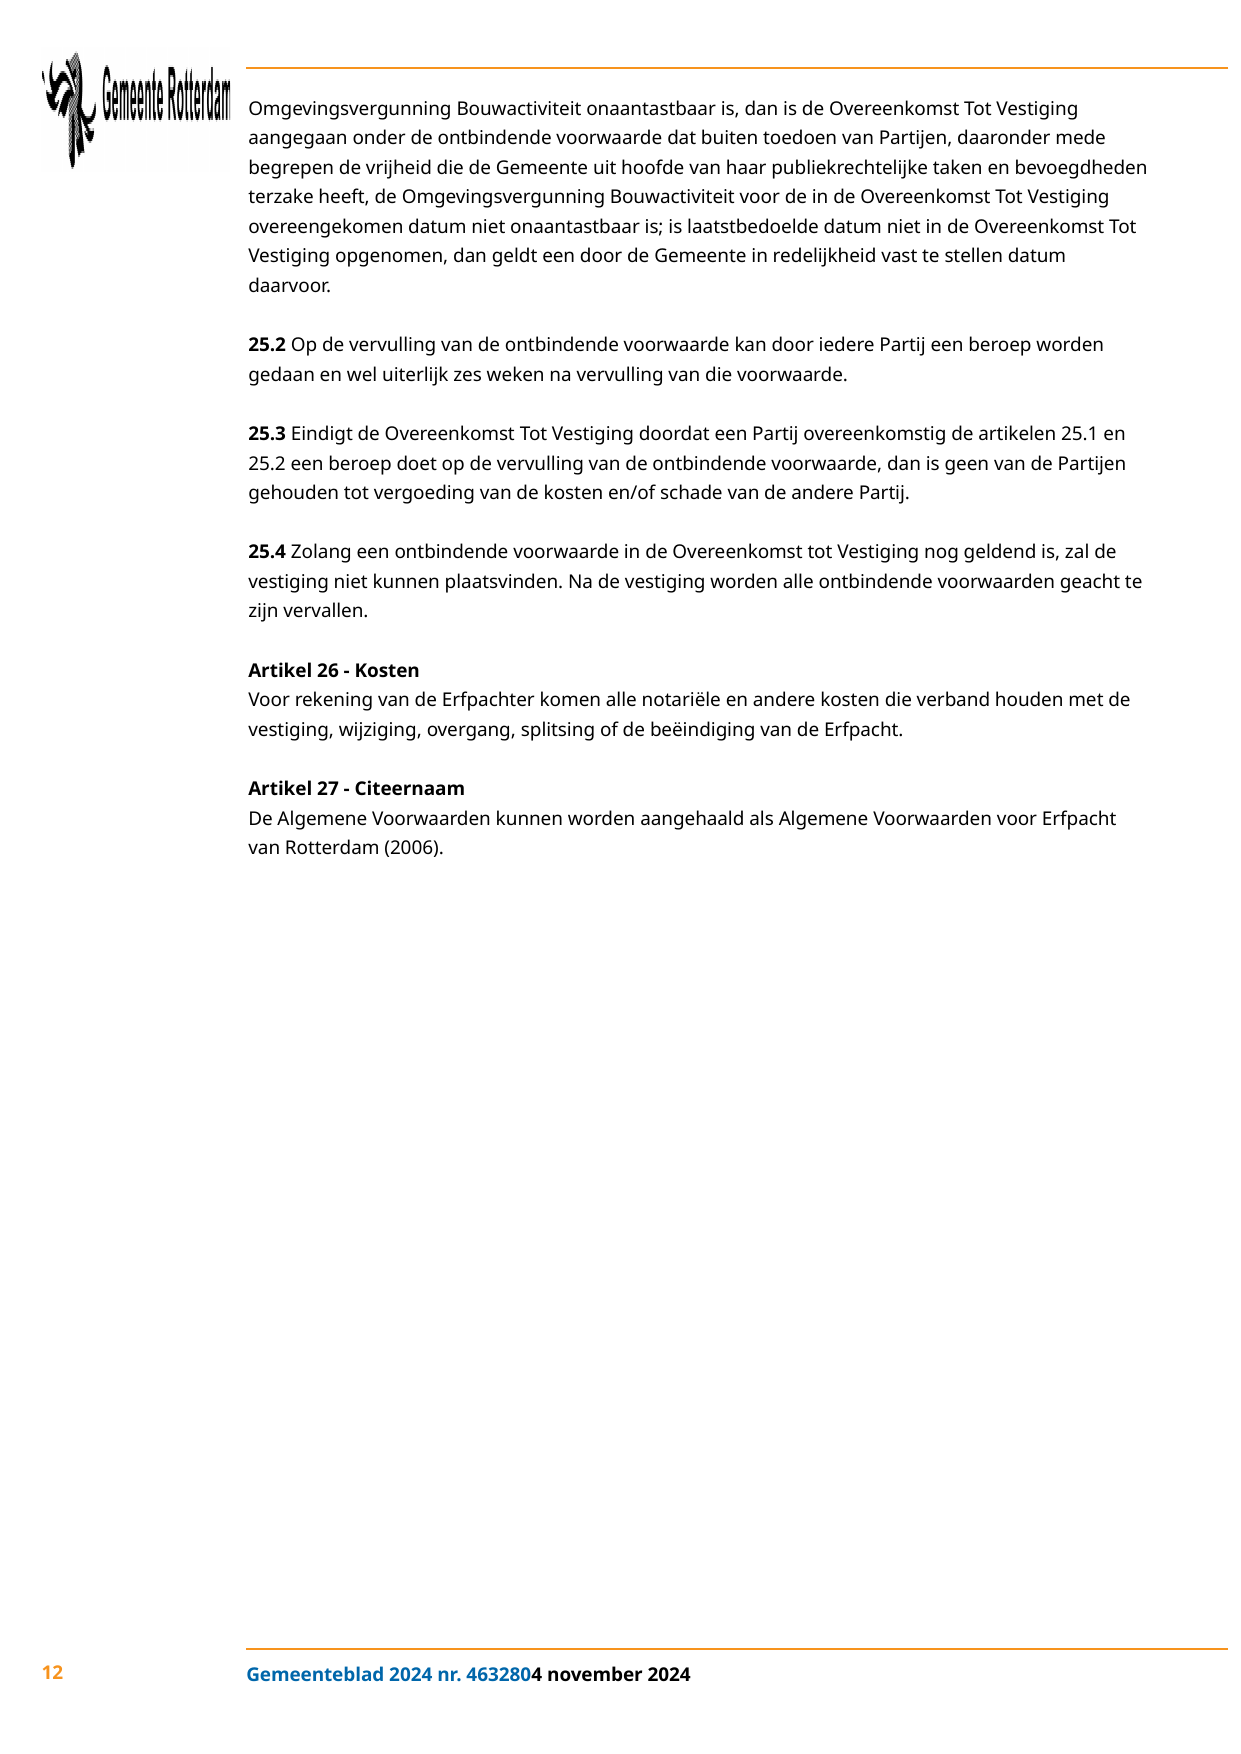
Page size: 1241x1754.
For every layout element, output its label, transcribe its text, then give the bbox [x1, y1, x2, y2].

text 25.2 Op de vervulling van de ontbindende voorwaarde kan door iedere Partij een beroep worden gedaan en wel uiterlijk zes weken na vervulling van die voorwaarde. [248, 331, 1152, 387]
text 25.3 Eindigt de Overeenkomst Tot Vestiging doordat een Partij overeenkomstig de artikelen 25.1 en 25.2 een beroep doet op de vervulling van de ontbindende voorwaarde, dan is geen van de Partijen gehouden tot vergoeding van de kosten en/of schade van de andere Partij. [248, 420, 1152, 505]
text 25.4 Zolang een ontbindende voorwaarde in de Overeenkomst tot Vestiging nog geldend is, zal de vestiging niet kunnen plaatsvinden. Na de vestiging worden alle ontbindende voorwaarden geacht te zijn vervallen. [248, 538, 1152, 623]
text Artikel 27 - Citeernaam [248, 775, 1152, 801]
text Voor rekening van de Erfpachter komen alle notariële en andere kosten die verband houden met de vestiging, wijziging, overgang, splitsing of de beëindiging van de Erfpacht. [248, 686, 1152, 742]
text Artikel 26 - Kosten [248, 657, 1152, 683]
text De Algemene Voorwaarden kunnen worden aangehaald als Algemene Voorwaarden voor Erfpacht van Rotterdam (2006). [248, 805, 1152, 860]
text Omgevingsvergunning Bouwactiviteit onaantastbaar is, dan is de Overeenkomst Tot Vestiging aangegaan onder de ontbindende voorwaarde dat buiten toedoen van Partijen, daaronder mede begrepen de vrijheid die de Gemeente uit hoofde van haar publiekrechtelijke taken en bevoegdheden terzake heeft, de Omgevingsvergunning Bouwactiviteit voor de in de Overeenkomst Tot Vestiging overeengekomen datum niet onaantastbaar is; is laatstbedoelde datum niet in de Overeenkomst Tot Vestiging opgenomen, dan geldt een door de Gemeente in redelijkheid vast te stellen datum daarvoor. [248, 95, 1152, 298]
picture [41, 47, 231, 172]
